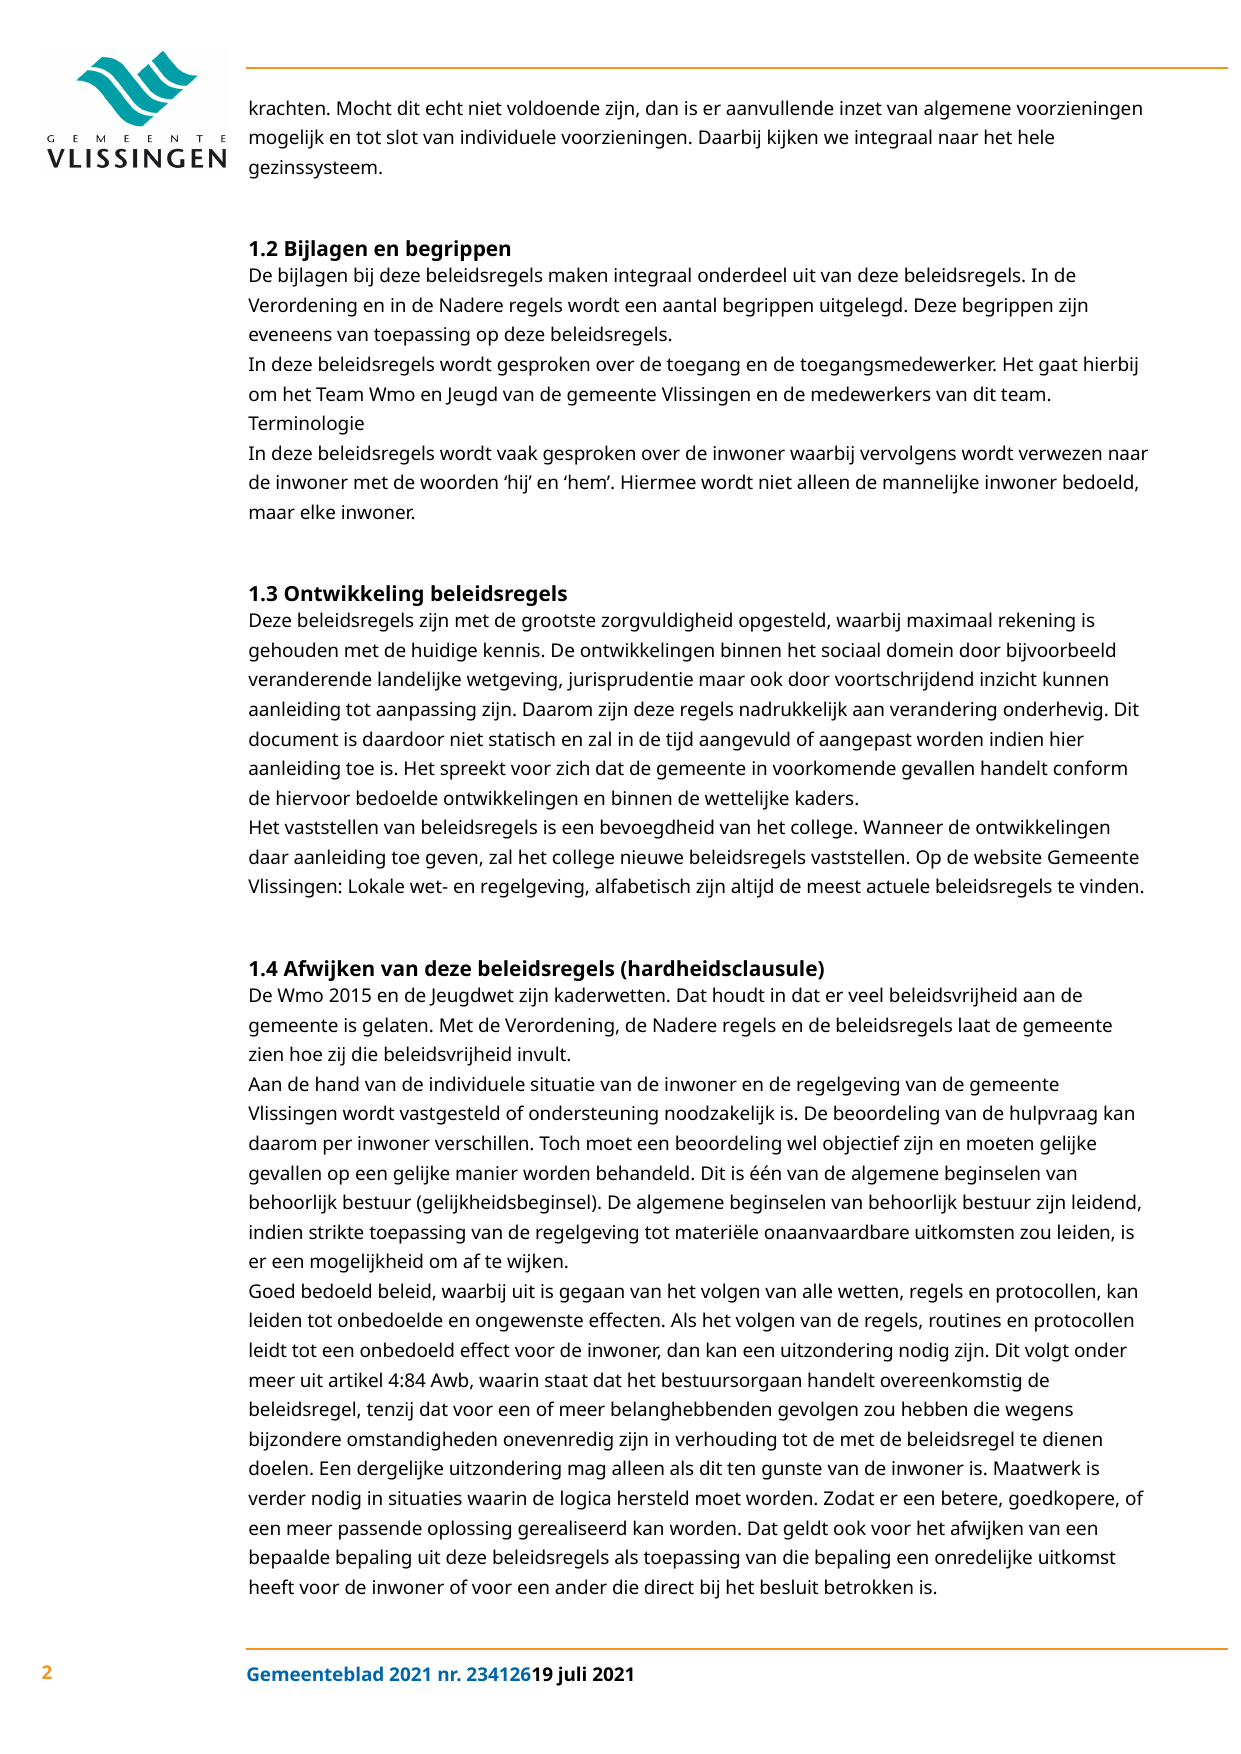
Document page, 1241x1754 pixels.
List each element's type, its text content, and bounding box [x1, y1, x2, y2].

picture [41, 47, 231, 172]
text Aan de hand van de individuele situatie van de inwoner en de regelgeving van de gemeente Vlissingen wordt vastgesteld of ondersteuning noodzakelijk is. De beoordeling van de hulpvraag kan daarom per inwoner verschillen. Toch moet een beoordeling wel objectief zijn en moeten gelijke gevallen op een gelijke manier worden behandeld. Dit is één van de algemene beginselen van behoorlijk bestuur (gelijkheidsbeginsel). De algemene beginselen van behoorlijk bestuur zijn leidend, indien strikte toepassing van de regelgeving tot materiële onaanvaardbare uitkomsten zou leiden, is er een mogelijkheid om af te wijken. [248, 1071, 1152, 1274]
text 1.4 Afwijken van deze beleidsregels (hardheidsclausule) [248, 954, 1152, 982]
text krachten. Mocht dit echt niet voldoende zijn, dan is er aanvullende inzet van algemene voorzieningen mogelijk en tot slot van individuele voorzieningen. Daarbij kijken we integraal naar het hele gezinssysteem. [248, 95, 1152, 180]
text Goed bedoeld beleid, waarbij uit is gegaan van het volgen van alle wetten, regels en protocollen, kan leiden tot onbedoelde en ongewenste effecten. Als het volgen van de regels, routines en protocollen leidt tot een onbedoeld effect voor de inwoner, dan kan een uitzondering nodig zijn. Dit volgt onder meer uit artikel 4:84 Awb, waarin staat dat het bestuursorgaan handelt overeenkomstig de beleidsregel, tenzij dat voor een of meer belanghebbenden gevolgen zou hebben die wegens bijzondere omstandigheden onevenredig zijn in verhouding tot de met de beleidsregel te dienen doelen. Een dergelijke uitzondering mag alleen als dit ten gunste van de inwoner is. Maatwerk is verder nodig in situaties waarin de logica hersteld moet worden. Zodat er een betere, goedkopere, of een meer passende oplossing gerealiseerd kan worden. Dat geldt ook voor het afwijken van een bepaalde bepaling uit deze beleidsregels als toepassing van die bepaling een onredelijke uitkomst heeft voor de inwoner of voor een ander die direct bij het besluit betrokken is. [248, 1278, 1152, 1599]
text Deze beleidsregels zijn met de grootste zorgvuldigheid opgesteld, waarbij maximaal rekening is gehouden met de huidige kennis. De ontwikkelingen binnen het sociaal domein door bijvoorbeeld veranderende landelijke wetgeving, jurisprudentie maar ook door voortschrijdend inzicht kunnen aanleiding tot aanpassing zijn. Daarom zijn deze regels nadrukkelijk aan verandering onderhevig. Dit document is daardoor niet statisch en zal in de tijd aangevuld of aangepast worden indien hier aanleiding toe is. Het spreekt voor zich dat de gemeente in voorkomende gevallen handelt conform de hiervoor bedoelde ontwikkelingen en binnen de wettelijke kaders. [248, 607, 1152, 811]
text De bijlagen bij deze beleidsregels maken integraal onderdeel uit van deze beleidsregels. In de Verordening en in de Nadere regels wordt een aantal begrippen uitgelegd. Deze begrippen zijn eveneens van toepassing op deze beleidsregels. [248, 262, 1152, 347]
text In deze beleidsregels wordt gesproken over de toegang en de toegangsmedewerker. Het gaat hierbij om het Team Wmo en Jeugd van de gemeente Vlissingen en de medewerkers van dit team. [248, 351, 1152, 406]
text In deze beleidsregels wordt vaak gesproken over de inwoner waarbij vervolgens wordt verwezen naar de inwoner met de woorden ‘hij’ en ‘hem’. Hiermee wordt niet alleen de mannelijke inwoner bedoeld, maar elke inwoner. [248, 440, 1152, 525]
text Het vaststellen van beleidsregels is een bevoegdheid van het college. Wanneer de ontwikkelingen daar aanleiding toe geven, zal het college nieuwe beleidsregels vaststellen. Op de website Gemeente Vlissingen: Lokale wet- en regelgeving, alfabetisch zijn altijd de meest actuele beleidsregels te vinden. [248, 814, 1152, 899]
text De Wmo 2015 en de Jeugdwet zijn kaderwetten. Dat houdt in dat er veel beleidsvrijheid aan de gemeente is gelaten. Met de Verordening, de Nadere regels en de beleidsregels laat de gemeente zien hoe zij die beleidsvrijheid invult. [248, 982, 1152, 1067]
text 1.2 Bijlagen en begrippen [248, 234, 1152, 262]
text 1.3 Ontwikkeling beleidsregels [248, 579, 1152, 607]
text Terminologie [248, 410, 1152, 436]
